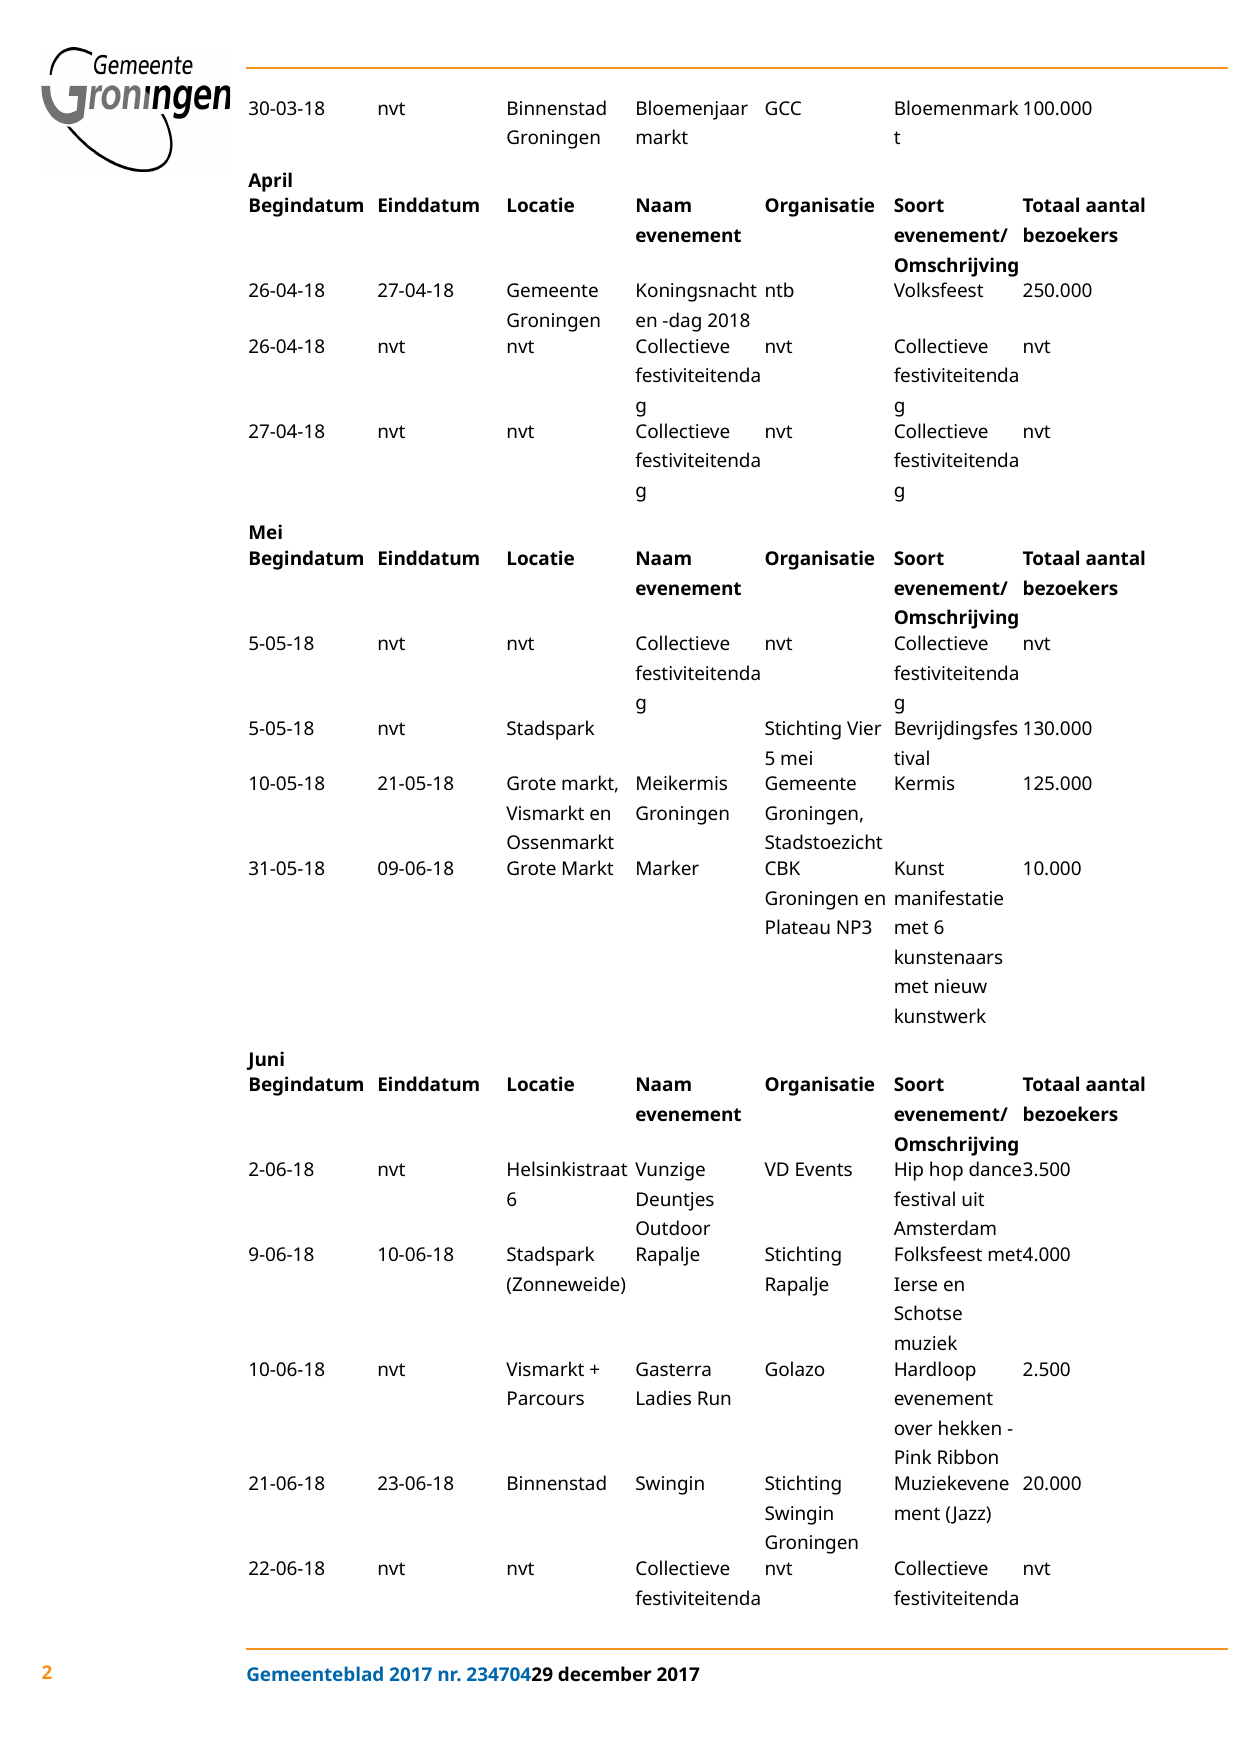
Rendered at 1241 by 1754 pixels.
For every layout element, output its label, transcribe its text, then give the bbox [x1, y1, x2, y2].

table_cell 26-04-18 [248, 333, 377, 418]
table_cell Collectieve festiviteitendag [635, 418, 764, 503]
table_cell nvt [1023, 630, 1152, 715]
table_cell 23-06-18 [377, 1470, 506, 1555]
table_cell Kunst manifestatie met 6 kunstenaars met nieuw kunstwerk [894, 855, 1022, 1029]
table_cell Binnenstad [506, 1470, 635, 1555]
table_header Begindatum [248, 193, 377, 278]
table_header Totaal aantal bezoekers [1023, 1072, 1152, 1156]
table_header Soort evenement/Omschrijving [894, 545, 1022, 630]
table_header Naam evenement [635, 193, 764, 278]
table_cell nvt [377, 1156, 506, 1241]
table_cell nvt [1023, 333, 1152, 418]
table_cell Marker [635, 855, 764, 1029]
table_cell 10-06-18 [377, 1241, 506, 1356]
table_cell Grote markt, Vismarkt en Ossenmarkt [506, 770, 635, 855]
table_header Naam evenement [635, 1072, 764, 1156]
table_cell Bloemenjaarmarkt [635, 95, 764, 150]
table_cell 31-05-18 [248, 855, 377, 1029]
table_header Locatie [506, 545, 635, 630]
table_cell 10.000 [1023, 855, 1152, 1029]
table_cell Stadspark (Zonneweide) [506, 1241, 635, 1356]
table_header Begindatum [248, 545, 377, 630]
table_cell Collectieve festiviteitendag [894, 418, 1022, 503]
table_cell Stichting Swingin Groningen [764, 1470, 893, 1555]
table_cell Rapalje [635, 1241, 764, 1356]
table_cell 21-06-18 [248, 1470, 377, 1555]
table_cell [635, 715, 764, 770]
table_cell Collectieve festiviteitenda [894, 1555, 1022, 1611]
table_cell Folksfeest met Ierse en Schotse muziek [894, 1241, 1022, 1356]
text Mei [248, 519, 1152, 545]
table_cell nvt [506, 333, 635, 418]
table_cell GCC [764, 95, 893, 150]
table_cell 26-04-18 [248, 278, 377, 333]
table_cell Meikermis Groningen [635, 770, 764, 855]
table_cell Muziekevenement (Jazz) [894, 1470, 1022, 1555]
table_cell nvt [377, 630, 506, 715]
table_cell 4.000 [1023, 1241, 1152, 1356]
table_cell nvt [764, 630, 893, 715]
table_cell Binnenstad Groningen [506, 95, 635, 150]
table_header Einddatum [377, 545, 506, 630]
table_cell 5-05-18 [248, 630, 377, 715]
table_cell 30-03-18 [248, 95, 377, 150]
table_cell Helsinkistraat 6 [506, 1156, 635, 1241]
table_cell Gemeente Groningen [506, 278, 635, 333]
table_cell Gasterra Ladies Run [635, 1356, 764, 1470]
table_cell 250.000 [1023, 278, 1152, 333]
table_cell Koningsnacht en -dag 2018 [635, 278, 764, 333]
table_cell Hardloop evenement over hekken -Pink Ribbon [894, 1356, 1022, 1470]
table_cell nvt [377, 95, 506, 150]
table_header Organisatie [764, 1072, 893, 1156]
table_cell nvt [764, 418, 893, 503]
table_cell 2.500 [1023, 1356, 1152, 1470]
table_header Totaal aantal bezoekers [1023, 193, 1152, 278]
table_header Locatie [506, 193, 635, 278]
table_cell Golazo [764, 1356, 893, 1470]
table_cell nvt [506, 418, 635, 503]
table_cell 3.500 [1023, 1156, 1152, 1241]
table_header Organisatie [764, 545, 893, 630]
table_cell 5-05-18 [248, 715, 377, 770]
table_cell Stichting Rapalje [764, 1241, 893, 1356]
table_header Soort evenement/Omschrijving [894, 1072, 1022, 1156]
table_cell nvt [377, 1356, 506, 1470]
table_cell VD Events [764, 1156, 893, 1241]
table_cell Kermis [894, 770, 1022, 855]
table_cell 10-05-18 [248, 770, 377, 855]
table_cell 9-06-18 [248, 1241, 377, 1356]
table_cell nvt [377, 418, 506, 503]
table_cell nvt [1023, 1555, 1152, 1611]
text Juni [248, 1046, 1152, 1071]
table_cell 21-05-18 [377, 770, 506, 855]
table_cell Stadspark [506, 715, 635, 770]
table_cell 2-06-18 [248, 1156, 377, 1241]
text April [248, 167, 1152, 193]
table_header Begindatum [248, 1072, 377, 1156]
table_cell Grote Markt [506, 855, 635, 1029]
table_cell 27-04-18 [248, 418, 377, 503]
table_cell 100.000 [1023, 95, 1152, 150]
table_cell Collectieve festiviteitendag [894, 630, 1022, 715]
table_cell 22-06-18 [248, 1555, 377, 1611]
table_cell 20.000 [1023, 1470, 1152, 1555]
table_cell nvt [377, 715, 506, 770]
table_cell nvt [506, 1555, 635, 1611]
table_cell nvt [764, 1555, 893, 1611]
table_cell Volksfeest [894, 278, 1022, 333]
table_cell nvt [506, 630, 635, 715]
table_header Soort evenement/Omschrijving [894, 193, 1022, 278]
table_cell Bloemenmarkt [894, 95, 1022, 150]
table_header Naam evenement [635, 545, 764, 630]
table_cell Hip hop dance festival uit Amsterdam [894, 1156, 1022, 1241]
table_header Einddatum [377, 193, 506, 278]
table_cell CBK Groningen en Plateau NP3 [764, 855, 893, 1029]
picture [41, 47, 231, 172]
table_cell Swingin [635, 1470, 764, 1555]
table_header Locatie [506, 1072, 635, 1156]
table_cell Stichting Vier 5 mei [764, 715, 893, 770]
table_cell Bevrijdingsfestival [894, 715, 1022, 770]
table_cell ntb [764, 278, 893, 333]
table_cell 130.000 [1023, 715, 1152, 770]
table_cell nvt [764, 333, 893, 418]
table_cell Collectieve festiviteitendag [635, 333, 764, 418]
table_cell 09-06-18 [377, 855, 506, 1029]
table_cell 27-04-18 [377, 278, 506, 333]
table_header Totaal aantal bezoekers [1023, 545, 1152, 630]
table_cell 125.000 [1023, 770, 1152, 855]
table_cell 10-06-18 [248, 1356, 377, 1470]
table_cell Collectieve festiviteitenda [635, 1555, 764, 1611]
table_cell Gemeente Groningen, Stadstoezicht [764, 770, 893, 855]
table_cell nvt [377, 1555, 506, 1611]
table_cell Collectieve festiviteitendag [894, 333, 1022, 418]
table_cell Vunzige Deuntjes Outdoor [635, 1156, 764, 1241]
table_header Einddatum [377, 1072, 506, 1156]
table_cell Vismarkt + Parcours [506, 1356, 635, 1470]
table_cell nvt [377, 333, 506, 418]
table_cell nvt [1023, 418, 1152, 503]
table_header Organisatie [764, 193, 893, 278]
table_cell Collectieve festiviteitendag [635, 630, 764, 715]
